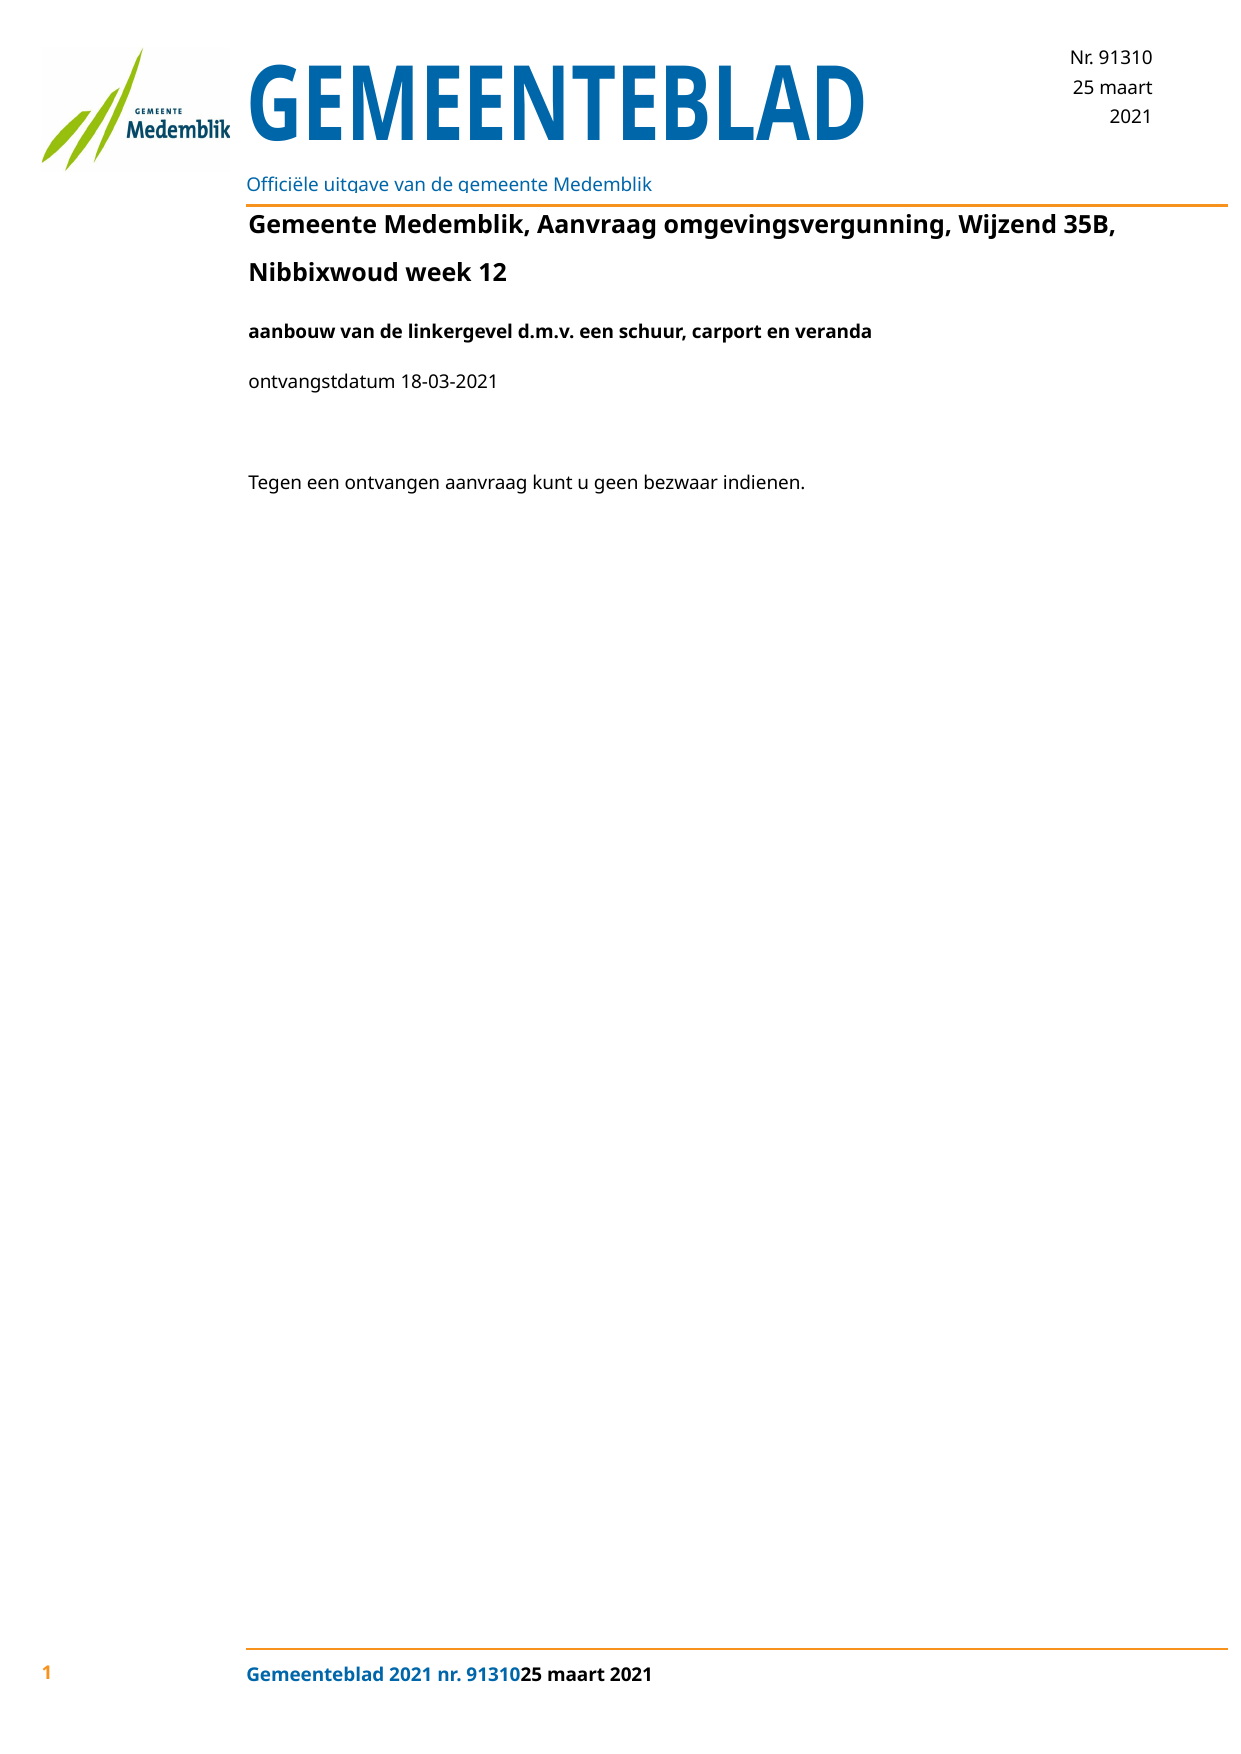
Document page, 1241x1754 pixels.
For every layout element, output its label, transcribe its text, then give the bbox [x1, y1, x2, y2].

text Tegen een ontvangen aanvraag kunt u geen bezwaar indienen. [248, 469, 1152, 495]
text ontvangstdatum 18-03-2021 [248, 368, 1152, 394]
picture [41, 47, 231, 172]
text Gemeente Medemblik, Aanvraag omgevingsvergunning, Wijzend 35B, Nibbixwoud week 12 [248, 207, 1152, 288]
text aanbouw van de linkergevel d.m.v. een schuur, carport en veranda [248, 318, 1152, 344]
